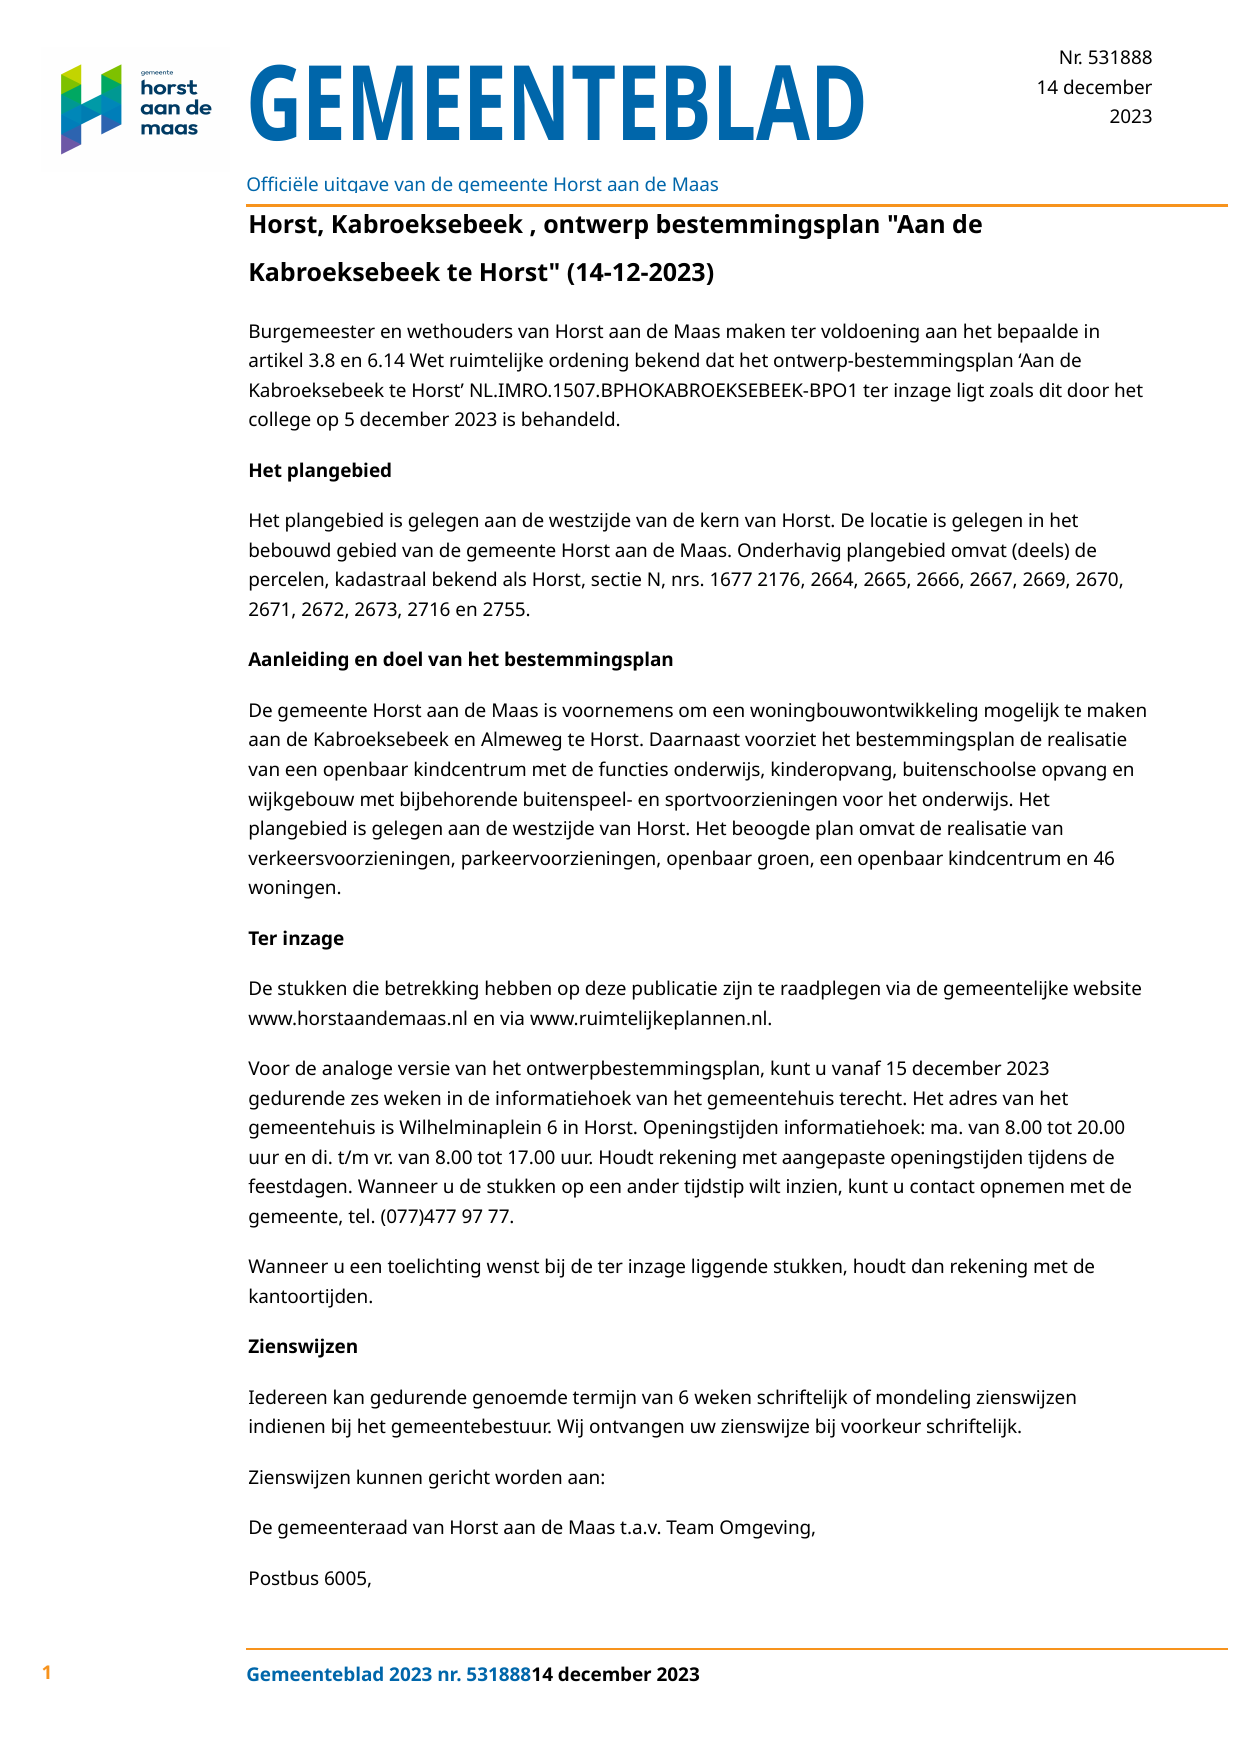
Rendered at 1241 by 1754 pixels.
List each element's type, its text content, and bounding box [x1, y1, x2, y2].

text Ter inzage [248, 925, 1152, 951]
text Iedereen kan gedurende genoemde termijn van 6 weken schriftelijk of mondeling zienswijzen indienen bij het gemeentebestuur. Wij ontvangen uw zienswijze bij voorkeur schriftelijk. [248, 1384, 1152, 1439]
text De gemeente Horst aan de Maas is voornemens om een woningbouwontwikkeling mogelijk te maken aan de Kabroeksebeek en Almeweg te Horst. Daarnaast voorziet het bestemmingsplan de realisatie van een openbaar kindcentrum met de functies onderwijs, kinderopvang, buitenschoolse opvang en wijkgebouw met bijbehorende buitenspeel- en sportvoorzieningen voor het onderwijs. Het plangebied is gelegen aan de westzijde van Horst. Het beoogde plan omvat de realisatie van verkeersvoorzieningen, parkeervoorzieningen, openbaar groen, een openbaar kindcentrum en 46 woningen. [248, 697, 1152, 900]
text Horst, Kabroeksebeek , ontwerp bestemmingsplan "Aan de Kabroeksebeek te Horst" (14-12-2023) [248, 207, 1152, 288]
text Het plangebied [248, 457, 1152, 483]
text De stukken die betrekking hebben op deze publicatie zijn te raadplegen via de gemeentelijke website www.horstaandemaas.nl en via www.ruimtelijkeplannen.nl. [248, 975, 1152, 1031]
text De gemeenteraad van Horst aan de Maas t.a.v. Team Omgeving, [248, 1514, 1152, 1540]
text Zienswijzen kunnen gericht worden aan: [248, 1464, 1152, 1490]
text Wanneer u een toelichting wenst bij de ter inzage liggende stukken, houdt dan rekening met de kantoortijden. [248, 1254, 1152, 1309]
text Het plangebied is gelegen aan de westzijde van de kern van Horst. De locatie is gelegen in het bebouwd gebied van de gemeente Horst aan de Maas. Onderhavig plangebied omvat (deels) de percelen, kadastraal bekend als Horst, sectie N, nrs. 1677 2176, 2664, 2665, 2666, 2667, 2669, 2670, 2671, 2672, 2673, 2716 en 2755. [248, 507, 1152, 622]
text Postbus 6005, [248, 1565, 1152, 1591]
picture [41, 47, 231, 172]
text Aanleiding en doel van het bestemmingsplan [248, 647, 1152, 672]
text Zienswijzen [248, 1334, 1152, 1359]
text Burgemeester en wethouders van Horst aan de Maas maken ter voldoening aan het bepaalde in artikel 3.8 en 6.14 Wet ruimtelijke ordening bekend dat het ontwerp-bestemmingsplan ‘Aan de Kabroeksebeek te Horst’ NL.IMRO.1507.BPHOKABROEKSEBEEK-BPO1 ter inzage ligt zoals dit door het college op 5 december 2023 is behandeld. [248, 318, 1152, 432]
text Voor de analoge versie van het ontwerpbestemmingsplan, kunt u vanaf 15 december 2023 gedurende zes weken in de informatiehoek van het gemeentehuis terecht. Het adres van het gemeentehuis is Wilhelminaplein 6 in Horst. Openingstijden informatiehoek: ma. van 8.00 tot 20.00 uur en di. t/m vr. van 8.00 tot 17.00 uur. Houdt rekening met aangepaste openingstijden tijdens de feestdagen. Wanneer u de stukken op een ander tijdstip wilt inzien, kunt u contact opnemen met de gemeente, tel. (077)477 97 77. [248, 1055, 1152, 1229]
